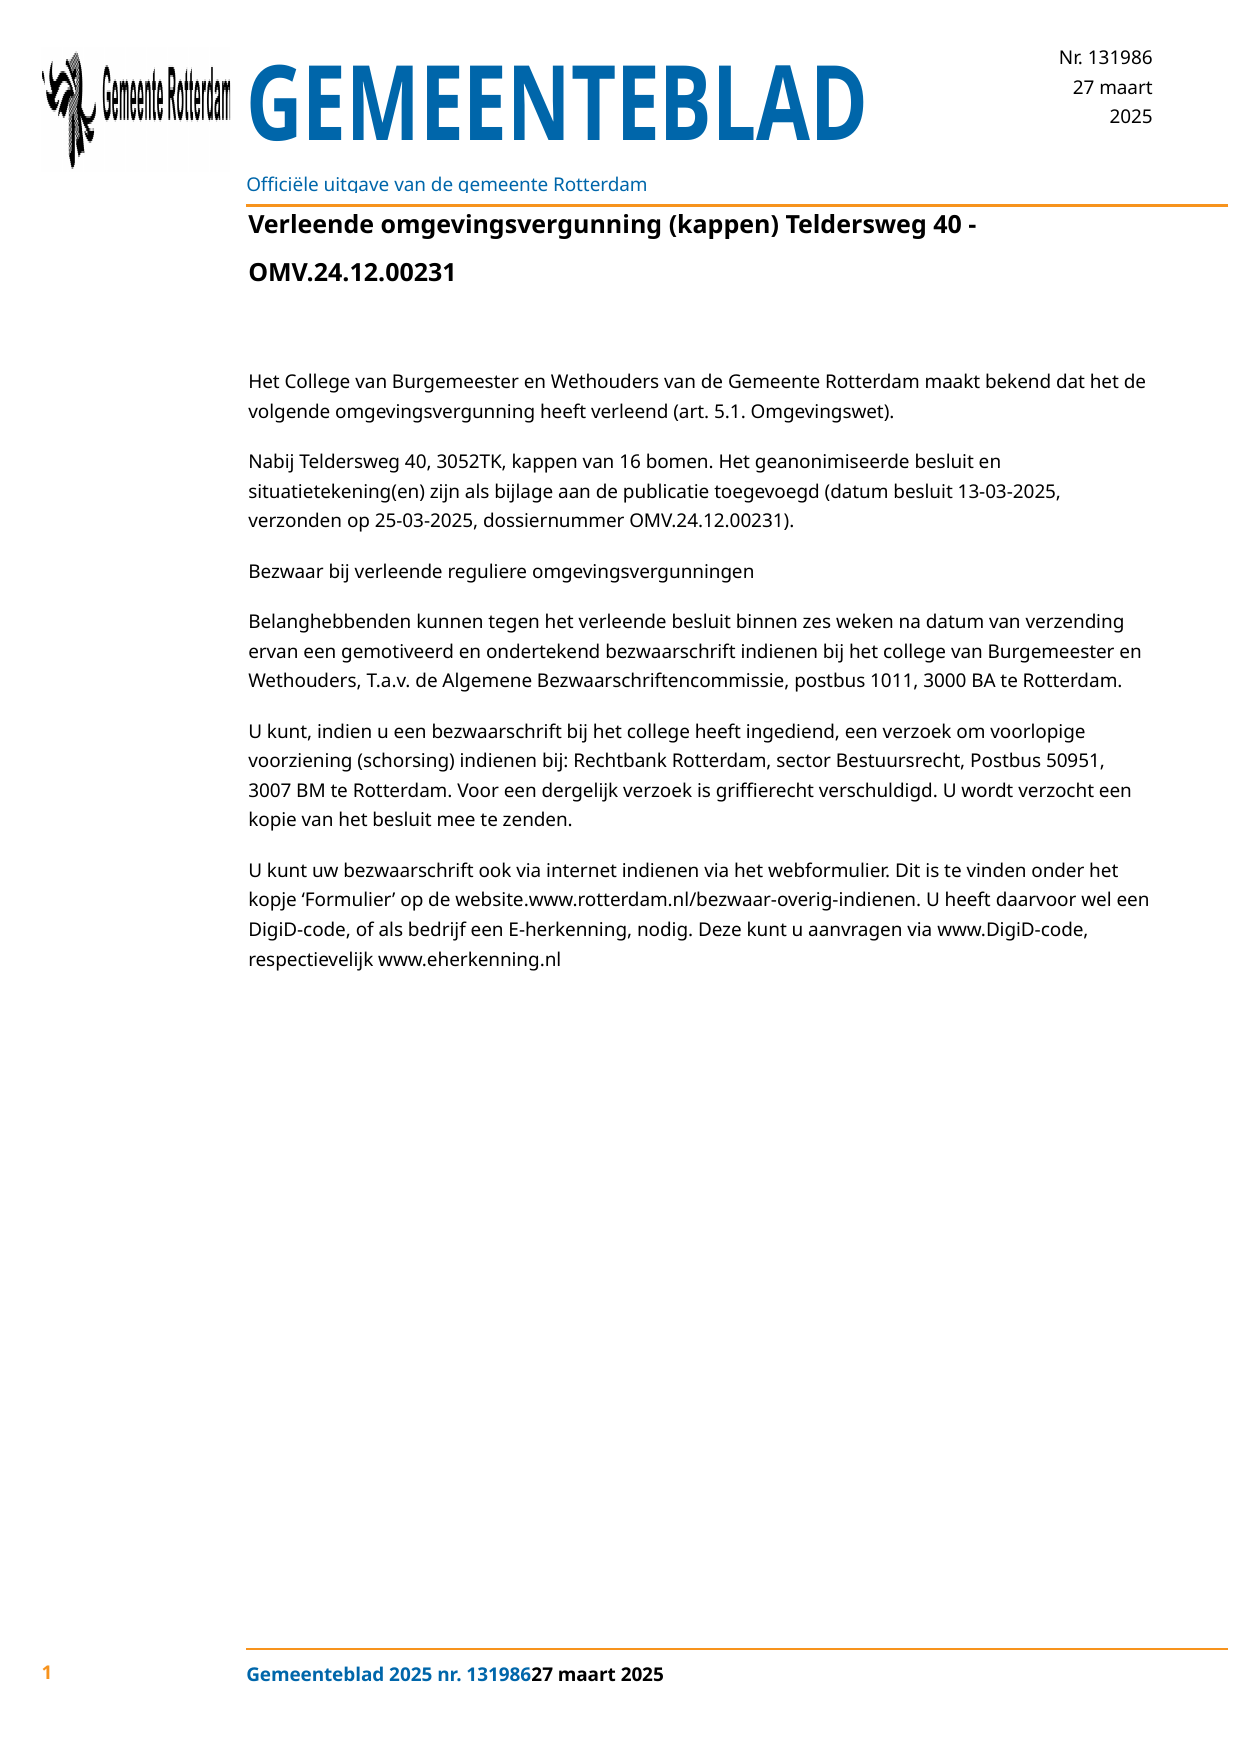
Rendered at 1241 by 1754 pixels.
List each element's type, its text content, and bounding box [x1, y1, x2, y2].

text U kunt, indien u een bezwaarschrift bij het college heeft ingediend, een verzoek om voorlopige voorziening (schorsing) indienen bij: Rechtbank Rotterdam, sector Bestuursrecht, Postbus 50951, 3007 BM te Rotterdam. Voor een dergelijk verzoek is griffierecht verschuldigd. U wordt verzocht een kopie van het besluit mee te zenden. [248, 718, 1152, 832]
text Verleende omgevingsvergunning (kappen) Teldersweg 40 - OMV.24.12.00231 [248, 207, 1152, 288]
picture [41, 47, 231, 172]
text Nabij Teldersweg 40, 3052TK, kappen van 16 bomen. Het geanonimiseerde besluit en situatietekening(en) zijn als bijlage aan de publicatie toegevoegd (datum besluit 13-03-2025, verzonden op 25-03-2025, dossiernummer OMV.24.12.00231). [248, 448, 1152, 533]
text Het College van Burgemeester en Wethouders van de Gemeente Rotterdam maakt bekend dat het de volgende omgevingsvergunning heeft verleend (art. 5.1. Omgevingswet). [248, 368, 1152, 424]
text Belanghebbenden kunnen tegen het verleende besluit binnen zes weken na datum van verzending ervan een gemotiveerd en ondertekend bezwaarschrift indienen bij het college van Burgemeester en Wethouders, T.a.v. de Algemene Bezwaarschriftencommissie, postbus 1011, 3000 BA te Rotterdam. [248, 608, 1152, 693]
text Bezwaar bij verleende reguliere omgevingsvergunningen [248, 558, 1152, 584]
text U kunt uw bezwaarschrift ook via internet indienen via het webformulier. Dit is te vinden onder het kopje ‘Formulier’ op de website.www.rotterdam.nl/bezwaar-overig-indienen. U heeft daarvoor wel een DigiD-code, of als bedrijf een E-herkenning, nodig. Deze kunt u aanvragen via www.DigiD-code, respectievelijk www.eherkenning.nl [248, 857, 1152, 972]
